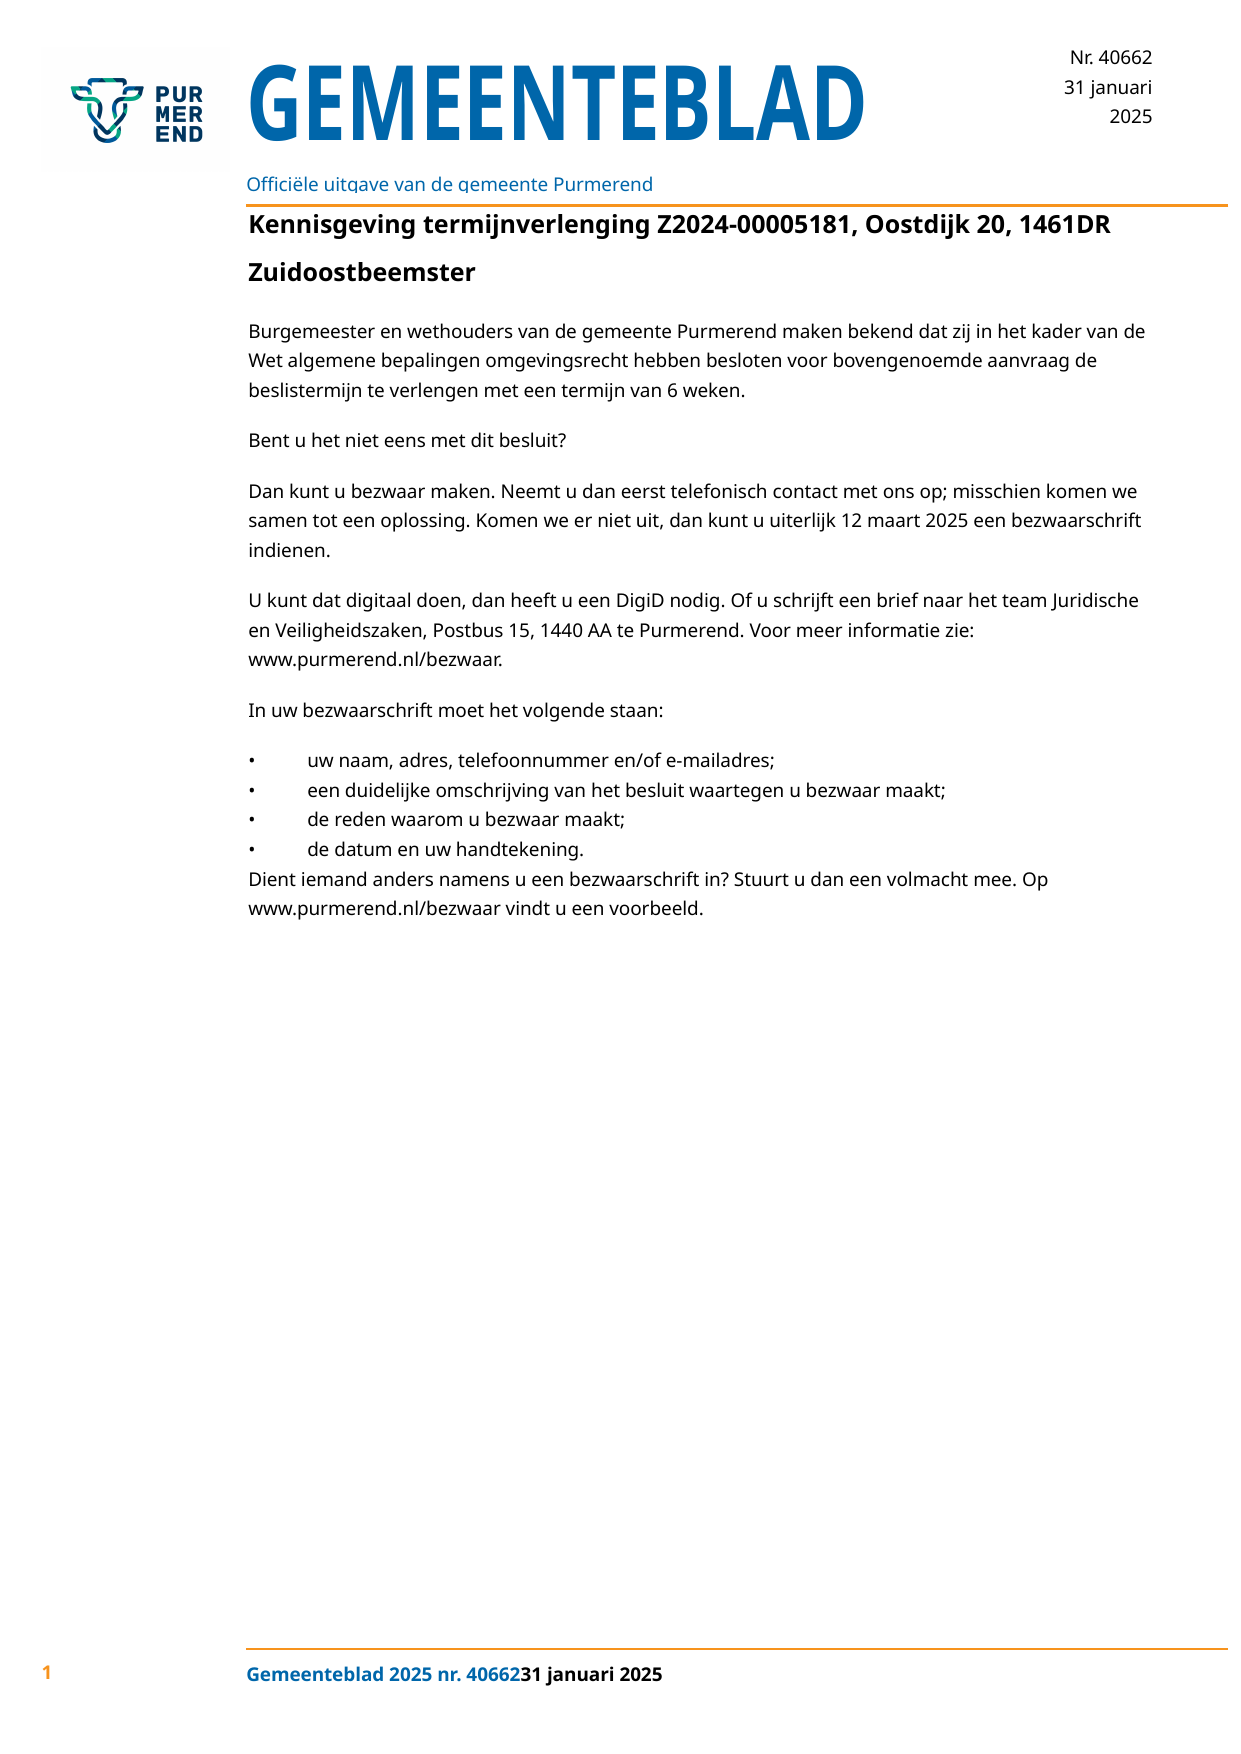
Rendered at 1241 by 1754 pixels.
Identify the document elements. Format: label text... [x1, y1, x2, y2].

text Burgemeester en wethouders van de gemeente Purmerend maken bekend dat zij in het kader van de Wet algemene bepalingen omgevingsrecht hebben besloten voor bovengenoemde aanvraag de beslistermijn te verlengen met een termijn van 6 weken. [248, 318, 1152, 403]
list uw naam, adres, telefoonnummer en/of e-mailadres; [248, 747, 1152, 773]
text U kunt dat digitaal doen, dan heeft u een DigiD nodig. Of u schrijft een brief naar het team Juridische en Veiligheidszaken, Postbus 15, 1440 AA te Purmerend. Voor meer informatie zie: www.purmerend.nl/bezwaar. [248, 587, 1152, 672]
picture [41, 47, 231, 172]
text Dient iemand anders namens u een bezwaarschrift in? Stuurt u dan een volmacht mee. Op www.purmerend.nl/bezwaar vindt u een voorbeeld. [248, 866, 1152, 921]
list de reden waarom u bezwaar maakt; [248, 807, 1152, 832]
list de datum en uw handtekening. [248, 836, 1152, 862]
text Bent u het niet eens met dit besluit? [248, 427, 1152, 453]
list een duidelijke omschrijving van het besluit waartegen u bezwaar maakt; [248, 777, 1152, 803]
text In uw bezwaarschrift moet het volgende staan: [248, 697, 1152, 723]
text Kennisgeving termijnverlenging Z2024-00005181, Oostdijk 20, 1461DR Zuidoostbeemster [248, 207, 1152, 288]
text Dan kunt u bezwaar maken. Neemt u dan eerst telefonisch contact met ons op; misschien komen we samen tot een oplossing. Komen we er niet uit, dan kunt u uiterlijk 12 maart 2025 een bezwaarschrift indienen. [248, 478, 1152, 563]
